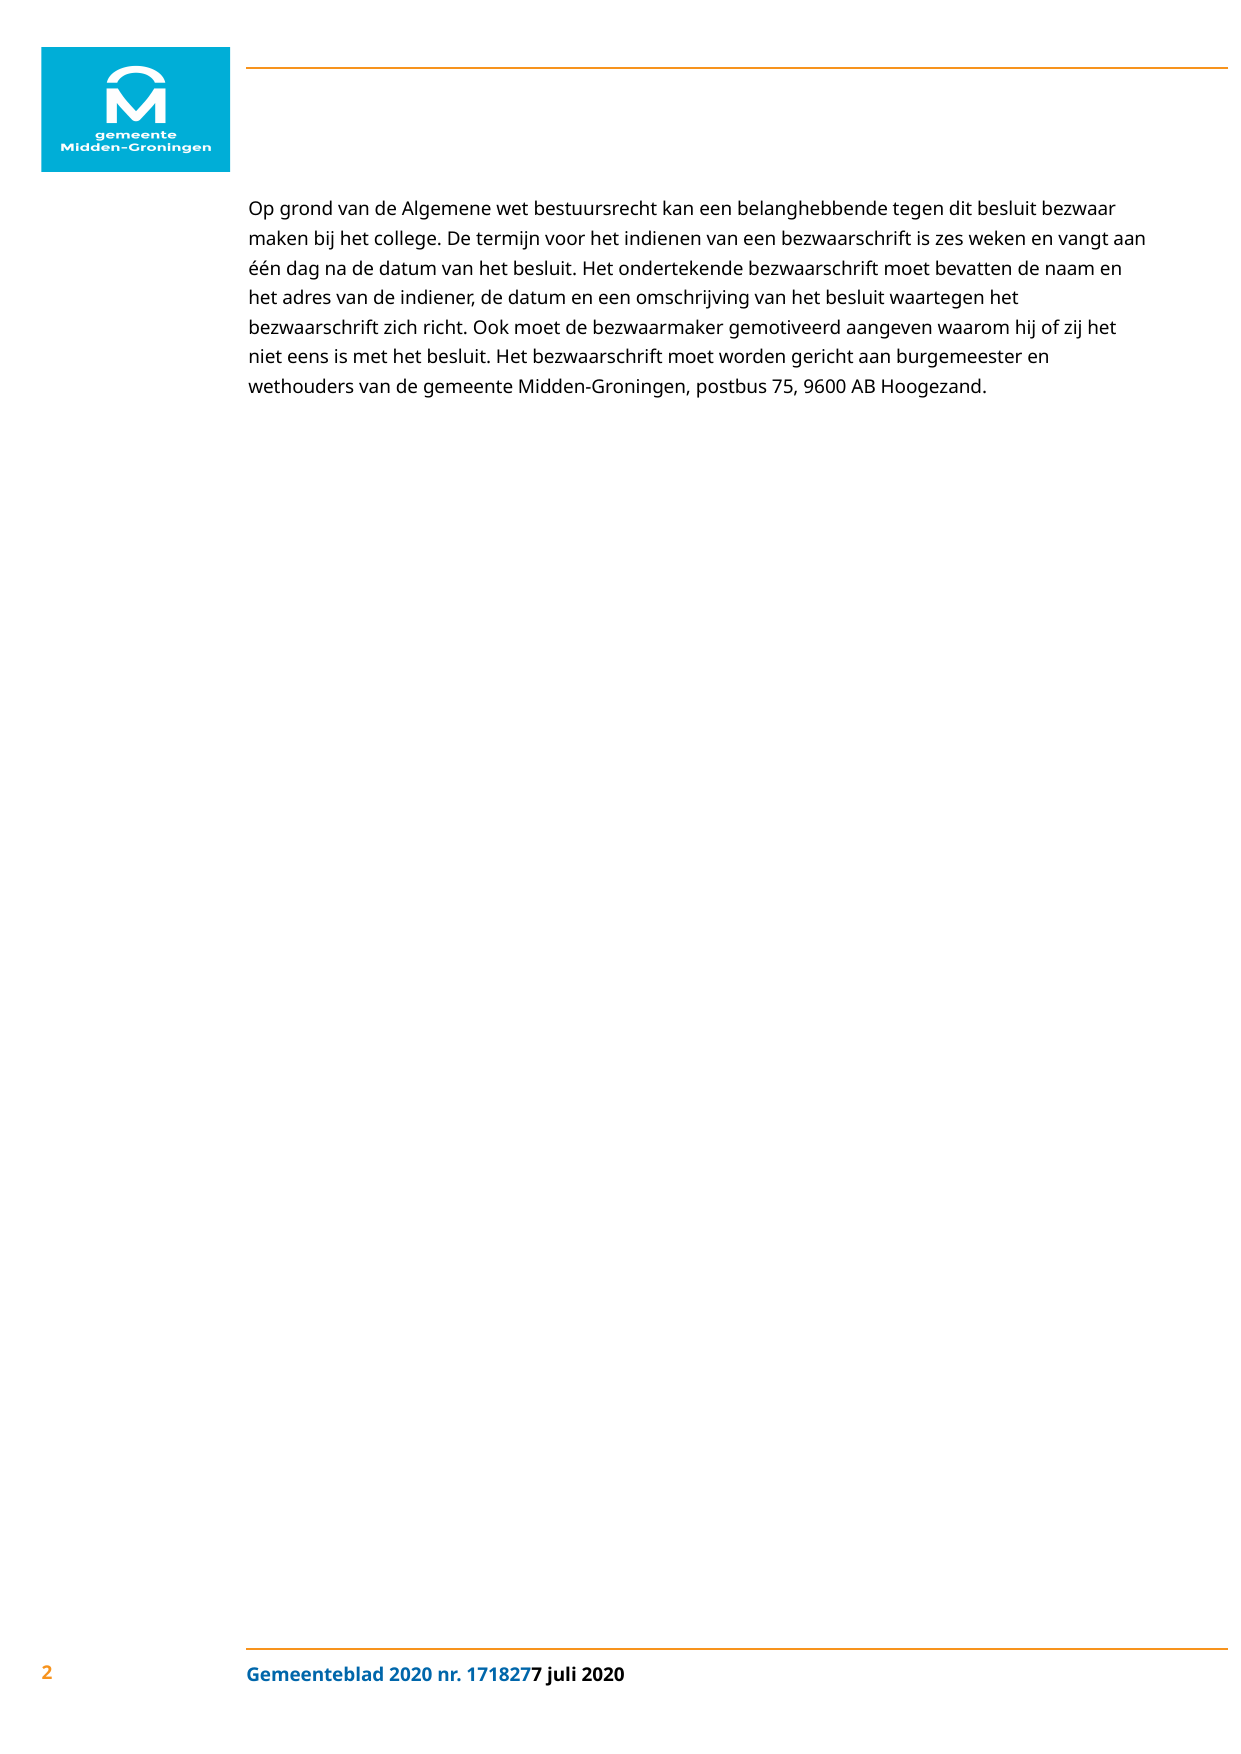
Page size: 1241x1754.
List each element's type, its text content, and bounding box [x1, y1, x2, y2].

picture [108, 66, 164, 82]
text Op grond van de Algemene wet bestuursrecht kan een belanghebbende tegen dit besluit bezwaar maken bij het college. De termijn voor het indienen van een bezwaarschrift is zes weken en vangt aan één dag na de datum van het besluit. Het ondertekende bezwaarschrift moet bevatten de naam en het adres van de indiener, de datum en een omschrijving van het besluit waartegen het bezwaarschrift zich richt. Ook moet de bezwaarmaker gemotiveerd aangeven waarom hij of zij het niet eens is met het besluit. Het bezwaarschrift moet worden gericht aan burgemeester en wethouders van de gemeente Midden-Groningen, postbus 75, 9600 AB Hoogezand. [248, 196, 1152, 399]
picture [107, 89, 165, 122]
picture [184, 146, 190, 153]
